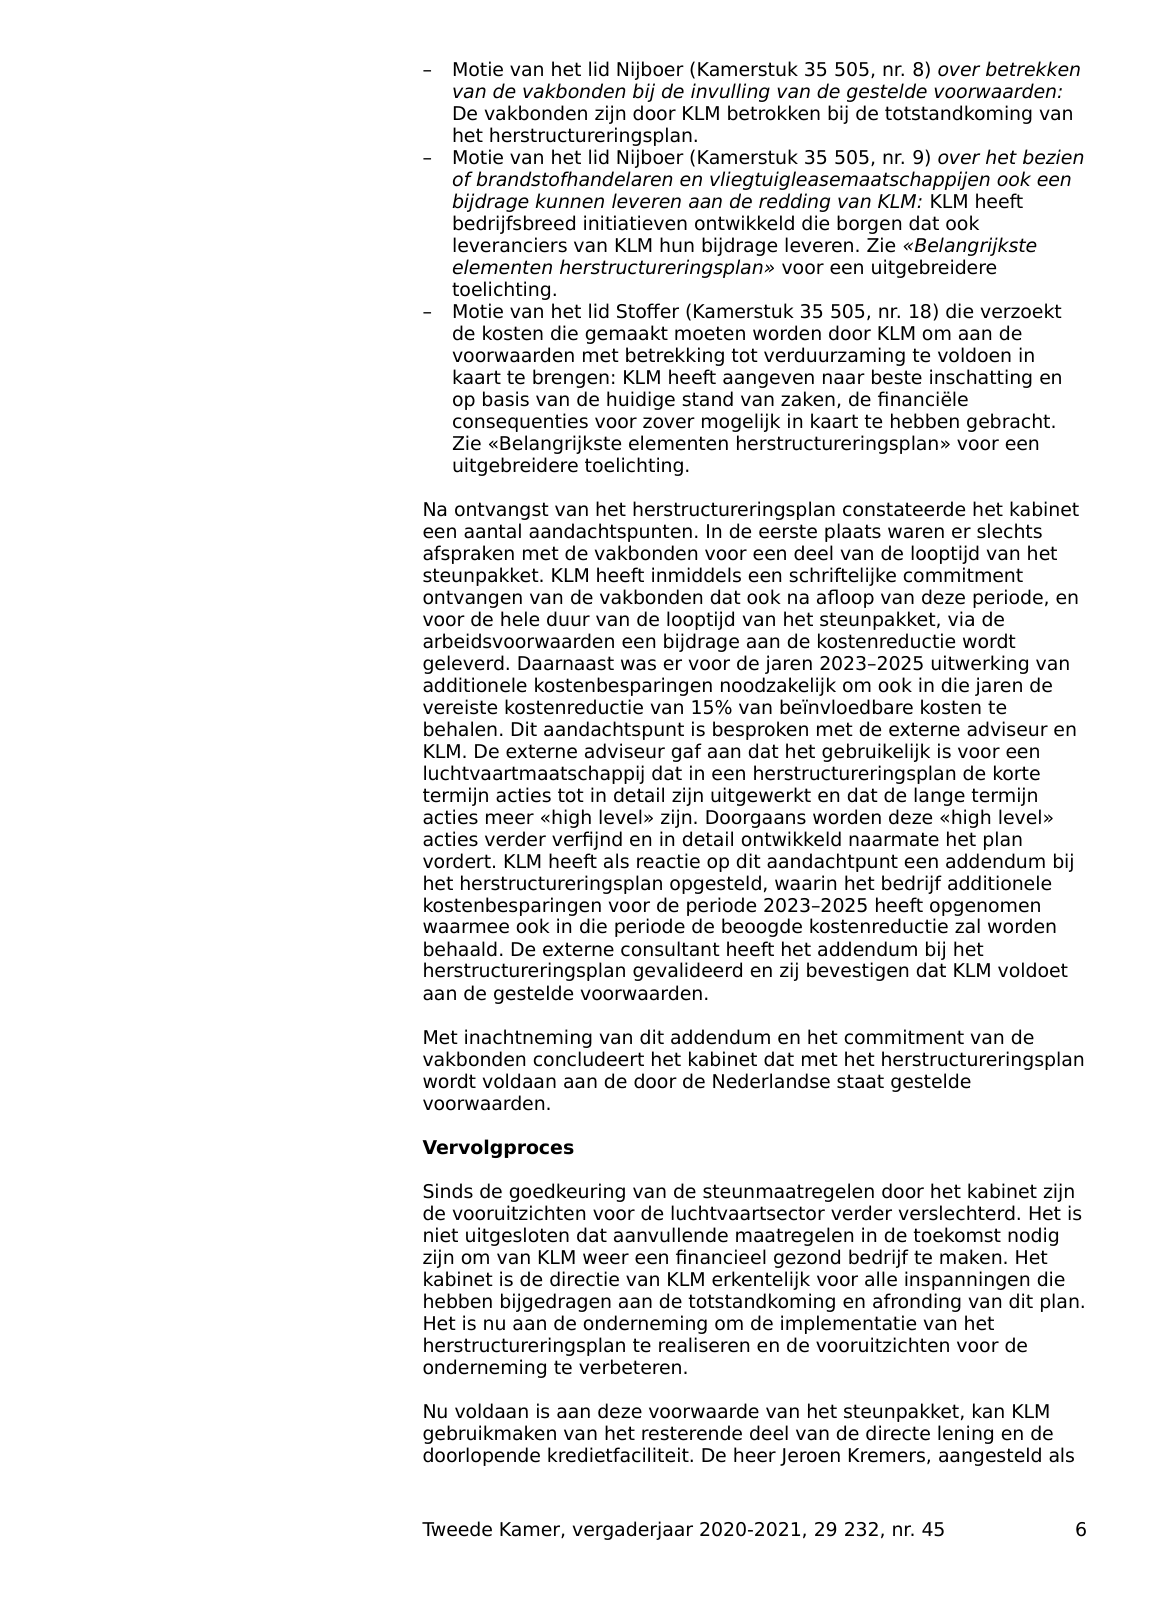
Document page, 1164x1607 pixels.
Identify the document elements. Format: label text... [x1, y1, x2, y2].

text – Motie van het lid Stoffer (Kamerstuk 35 505, nr. 18) die verzoekt de kosten die gemaakt moeten worden door KLM om aan de voorwaarden met betrekking tot verduurzaming te voldoen in kaart te brengen: KLM heeft aangeven naar beste inschatting en op basis van de huidige stand van zaken, de financiële consequenties voor zover mogelijk in kaart te hebben gebracht. Zie «Belangrijkste elementen herstructureringsplan» voor een uitgebreidere toelichting. [422, 301, 1087, 477]
text – Motie van het lid Nijboer (Kamerstuk 35 505, nr. 9) over het bezien of brandstofhandelaren en vliegtuigleasemaatschappijen ook een bijdrage kunnen leveren aan de redding van KLM: KLM heeft bedrijfsbreed initiatieven ontwikkeld die borgen dat ook leveranciers van KLM hun bijdrage leveren. Zie «Belangrijkste elementen herstructureringsplan» voor een uitgebreidere toelichting. [422, 147, 1087, 301]
text – Motie van het lid Nijboer (Kamerstuk 35 505, nr. 8) over betrekken van de vakbonden bij de invulling van de gestelde voorwaarden: De vakbonden zijn door KLM betrokken bij de totstandkoming van het herstructureringsplan. [422, 59, 1087, 147]
text Na ontvangst van het herstructureringsplan constateerde het kabinet een aantal aandachtspunten. In de eerste plaats waren er slechts afspraken met de vakbonden voor een deel van de looptijd van het steunpakket. KLM heeft inmiddels een schriftelijke commitment ontvangen van de vakbonden dat ook na afloop van deze periode, en voor de hele duur van de looptijd van het steunpakket, via de arbeidsvoorwaarden een bijdrage aan de kostenreductie wordt geleverd. Daarnaast was er voor de jaren 2023–2025 uitwerking van additionele kostenbesparingen noodzakelijk om ook in die jaren de vereiste kostenreductie van 15% van beïnvloedbare kosten te behalen. Dit aandachtspunt is besproken met de externe adviseur en KLM. De externe adviseur gaf aan dat het gebruikelijk is voor een luchtvaartmaatschappij dat in een herstructureringsplan de korte termijn acties tot in detail zijn uitgewerkt en dat de lange termijn acties meer «high level» zijn. Doorgaans worden deze «high level» acties verder verfijnd en in detail ontwikkeld naarmate het plan vordert. KLM heeft als reactie op dit aandachtpunt een addendum bij het herstructureringsplan opgesteld, waarin het bedrijf additionele kostenbesparingen voor de periode 2023–2025 heeft opgenomen waarmee ook in die periode de beoogde kostenreductie zal worden behaald. De externe consultant heeft het addendum bij het herstructureringsplan gevalideerd en zij bevestigen dat KLM voldoet aan de gestelde voorwaarden. [422, 499, 1087, 1004]
text Nu voldaan is aan deze voorwaarde van het steunpakket, kan KLM gebruikmaken van het resterende deel van de directe lening en de doorlopende kredietfaciliteit. De heer Jeroen Kremers, aangesteld als [422, 1401, 1087, 1467]
text Sinds de goedkeuring van de steunmaatregelen door het kabinet zijn de vooruitzichten voor de luchtvaartsector verder verslechterd. Het is niet uitgesloten dat aanvullende maatregelen in de toekomst nodig zijn om van KLM weer een financieel gezond bedrijf te maken. Het kabinet is de directie van KLM erkentelijk voor alle inspanningen die hebben bijgedragen aan de totstandkoming en afronding van dit plan. Het is nu aan de onderneming om de implementatie van het herstructureringsplan te realiseren en de vooruitzichten voor de onderneming te verbeteren. [422, 1181, 1087, 1379]
subtitle Vervolgproces [422, 1137, 1087, 1159]
text Met inachtneming van dit addendum en het commitment van de vakbonden concludeert het kabinet dat met het herstructureringsplan wordt voldaan aan de door de Nederlandse staat gestelde voorwaarden. [422, 1027, 1087, 1114]
